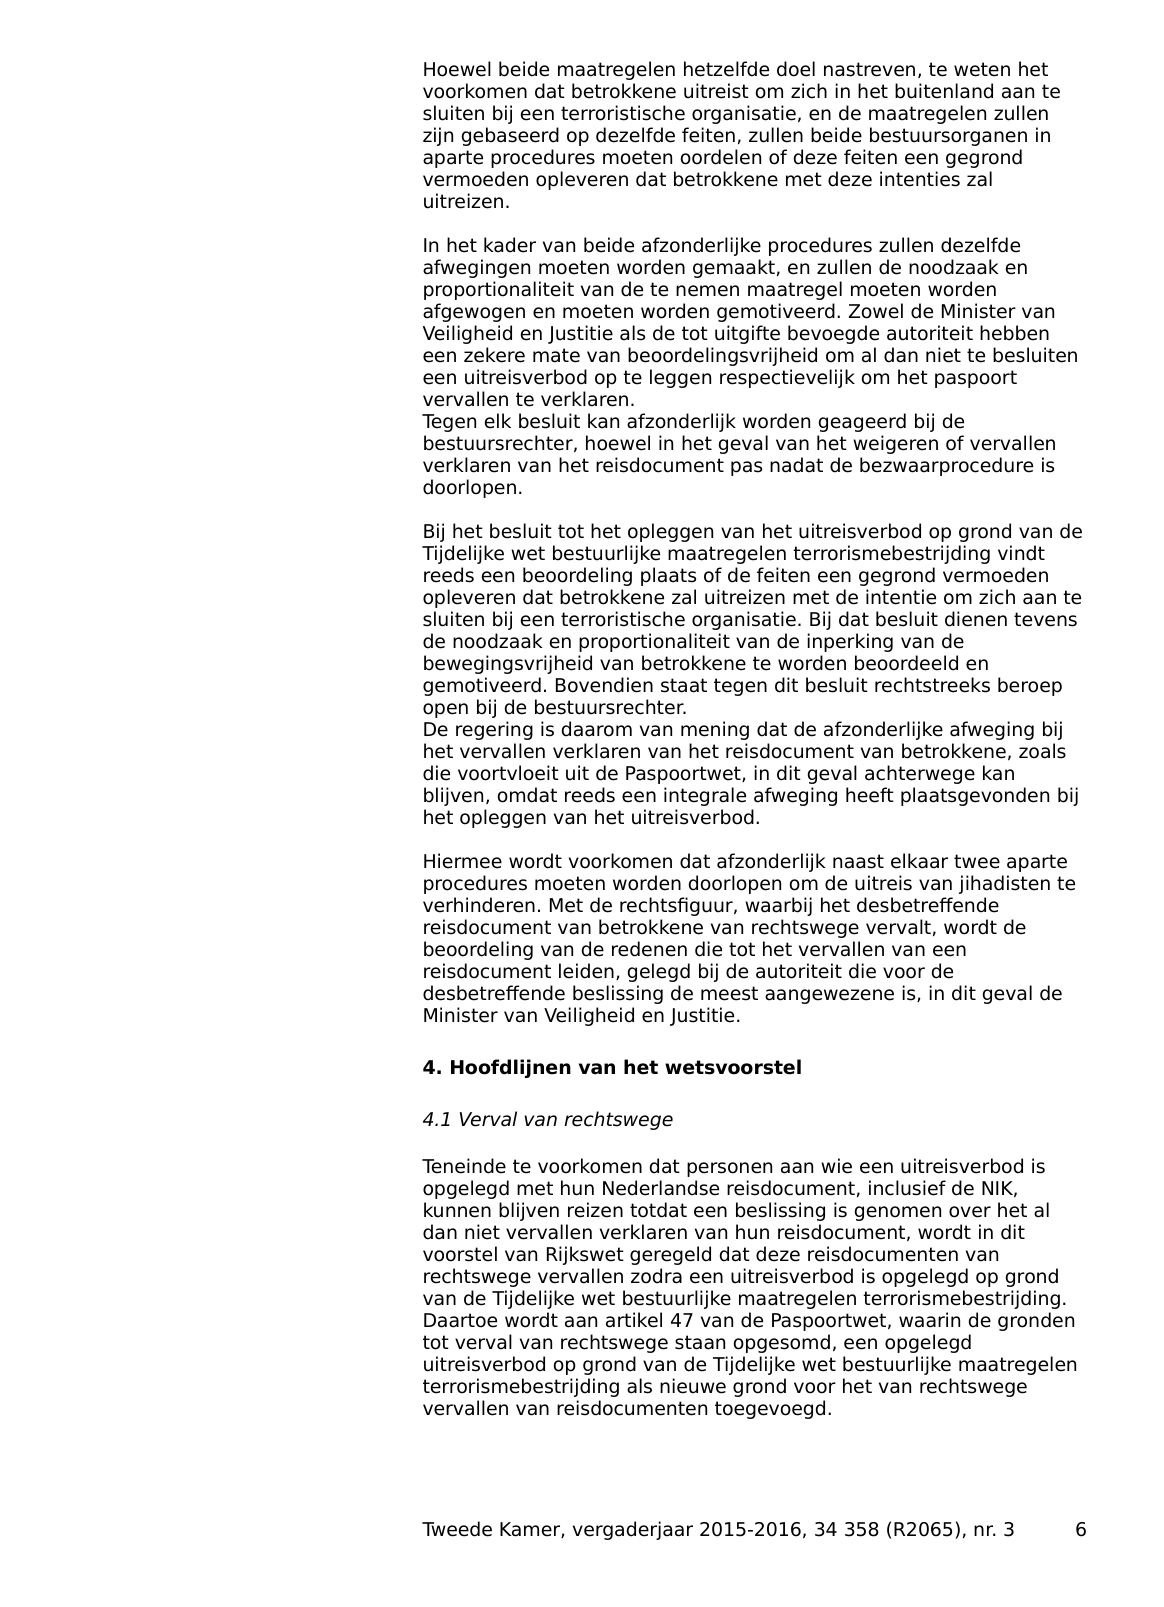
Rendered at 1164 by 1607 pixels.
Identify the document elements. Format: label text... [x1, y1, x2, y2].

text In het kader van beide afzonderlijke procedures zullen dezelfde afwegingen moeten worden gemaakt, en zullen de noodzaak en proportionaliteit van de te nemen maatregel moeten worden afgewogen en moeten worden gemotiveerd. Zowel de Minister van Veiligheid en Justitie als de tot uitgifte bevoegde autoriteit hebben een zekere mate van beoordelingsvrijheid om al dan niet te besluiten een uitreisverbod op te leggen respectievelijk om het paspoort vervallen te verklaren. [422, 235, 1087, 411]
text Hoewel beide maatregelen hetzelfde doel nastreven, te weten het voorkomen dat betrokkene uitreist om zich in het buitenland aan te sluiten bij een terroristische organisatie, en de maatregelen zullen zijn gebaseerd op dezelfde feiten, zullen beide bestuursorganen in aparte procedures moeten oordelen of deze feiten een gegrond vermoeden opleveren dat betrokkene met deze intenties zal uitreizen. [422, 59, 1087, 213]
text Tegen elk besluit kan afzonderlijk worden geageerd bij de bestuursrechter, hoewel in het geval van het weigeren of vervallen verklaren van het reisdocument pas nadat de bezwaarprocedure is doorlopen. [422, 411, 1087, 499]
subtitle 4.1 Verval van rechtswege [422, 1109, 1087, 1131]
subtitle 4. Hoofdlijnen van het wetsvoorstel [422, 1057, 1087, 1079]
text De regering is daarom van mening dat de afzonderlijke afweging bij het vervallen verklaren van het reisdocument van betrokkene, zoals die voortvloeit uit de Paspoortwet, in dit geval achterwege kan blijven, omdat reeds een integrale afweging heeft plaatsgevonden bij het opleggen van het uitreisverbod. [422, 719, 1087, 829]
text Teneinde te voorkomen dat personen aan wie een uitreisverbod is opgelegd met hun Nederlandse reisdocument, inclusief de NIK, kunnen blijven reizen totdat een beslissing is genomen over het al dan niet vervallen verklaren van hun reisdocument, wordt in dit voorstel van Rijkswet geregeld dat deze reisdocumenten van rechtswege vervallen zodra een uitreisverbod is opgelegd op grond van de Tijdelijke wet bestuurlijke maatregelen terrorismebestrijding. Daartoe wordt aan artikel 47 van de Paspoortwet, waarin de gronden tot verval van rechtswege staan opgesomd, een opgelegd uitreisverbod op grond van de Tijdelijke wet bestuurlijke maatregelen terrorismebestrijding als nieuwe grond voor het van rechtswege vervallen van reisdocumenten toegevoegd. [422, 1156, 1087, 1419]
text Bij het besluit tot het opleggen van het uitreisverbod op grond van de Tijdelijke wet bestuurlijke maatregelen terrorismebestrijding vindt reeds een beoordeling plaats of de feiten een gegrond vermoeden opleveren dat betrokkene zal uitreizen met de intentie om zich aan te sluiten bij een terroristische organisatie. Bij dat besluit dienen tevens de noodzaak en proportionaliteit van de inperking van de bewegingsvrijheid van betrokkene te worden beoordeeld en gemotiveerd. Bovendien staat tegen dit besluit rechtstreeks beroep open bij de bestuursrechter. [422, 521, 1087, 719]
text Hiermee wordt voorkomen dat afzonderlijk naast elkaar twee aparte procedures moeten worden doorlopen om de uitreis van jihadisten te verhinderen. Met de rechtsfiguur, waarbij het desbetreffende reisdocument van betrokkene van rechtswege vervalt, wordt de beoordeling van de redenen die tot het vervallen van een reisdocument leiden, gelegd bij de autoriteit die voor de desbetreffende beslissing de meest aangewezene is, in dit geval de Minister van Veiligheid en Justitie. [422, 851, 1087, 1027]
